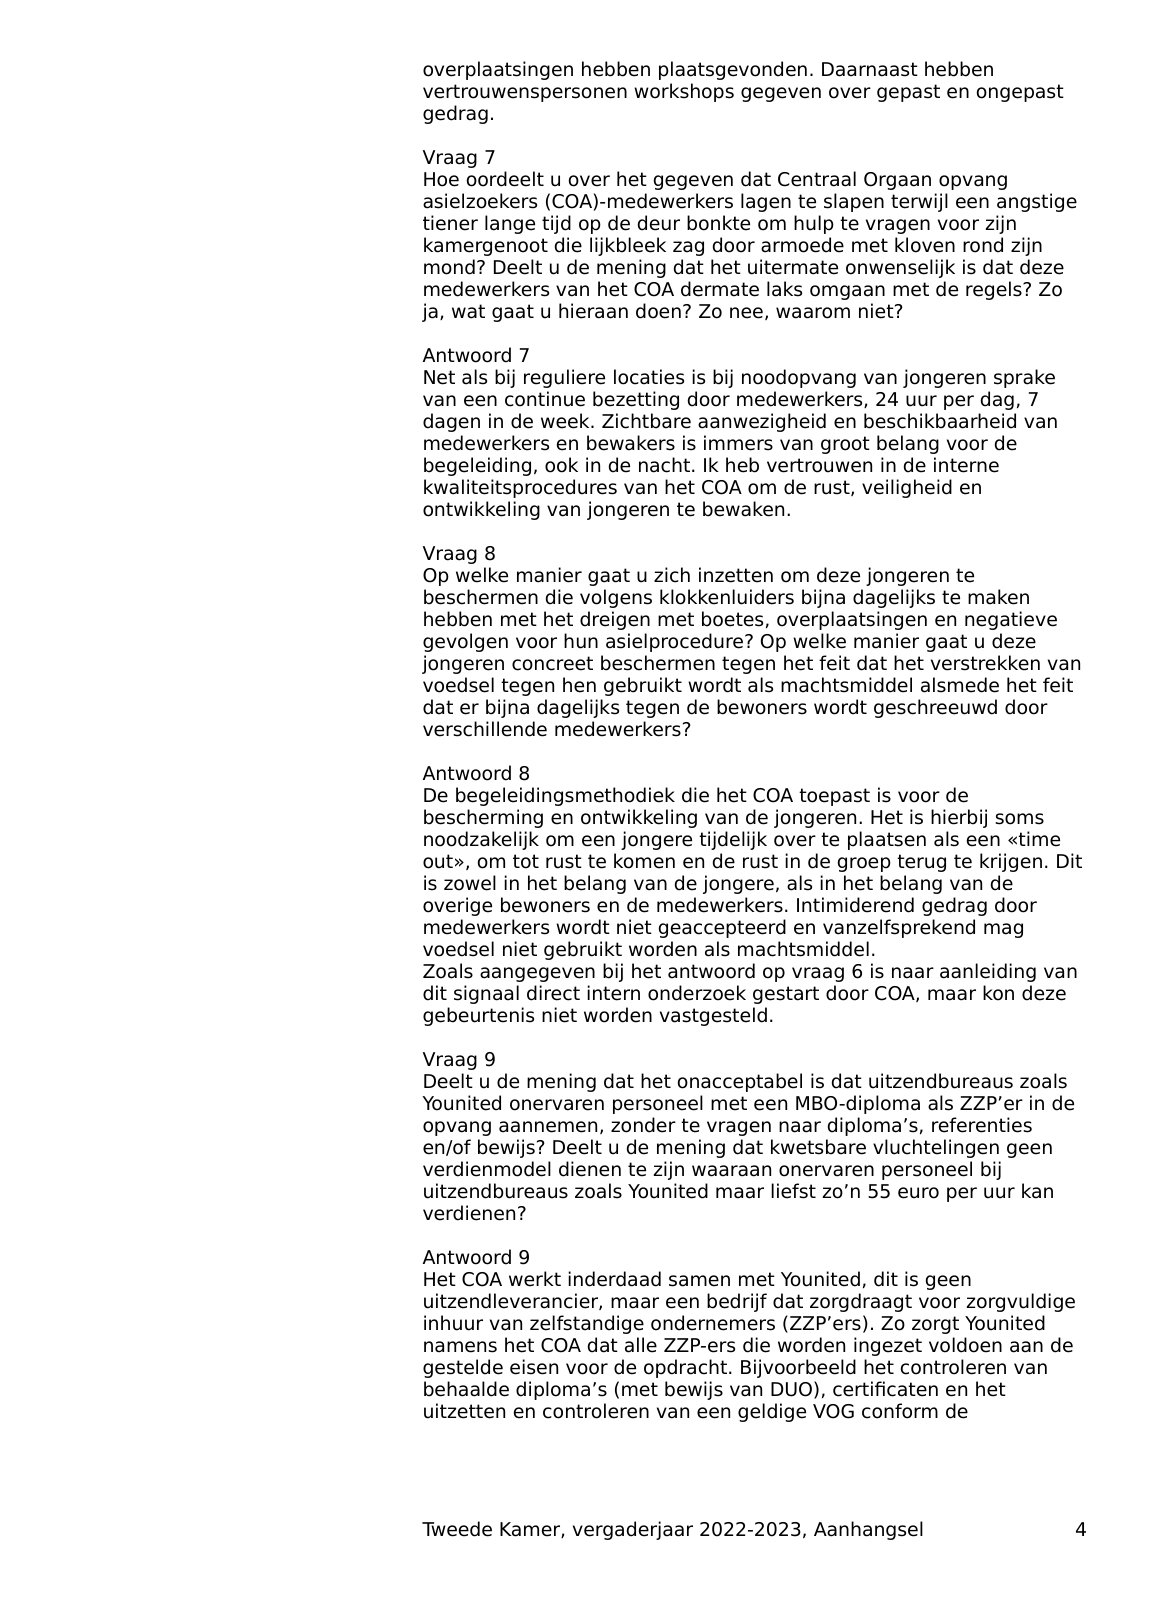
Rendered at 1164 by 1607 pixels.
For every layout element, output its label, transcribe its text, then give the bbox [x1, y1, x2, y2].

text Op welke manier gaat u zich inzetten om deze jongeren te beschermen die volgens klokkenluiders bijna dagelijks te maken hebben met het dreigen met boetes, overplaatsingen en negatieve gevolgen voor hun asielprocedure? Op welke manier gaat u deze jongeren concreet beschermen tegen het feit dat het verstrekken van voedsel tegen hen gebruikt wordt als machtsmiddel alsmede het feit dat er bijna dagelijks tegen de bewoners wordt geschreeuwd door verschillende medewerkers? [422, 565, 1087, 741]
text Hoe oordeelt u over het gegeven dat Centraal Orgaan opvang asielzoekers (COA)-medewerkers lagen te slapen terwijl een angstige tiener lange tijd op de deur bonkte om hulp te vragen voor zijn kamergenoot die lijkbleek zag door armoede met kloven rond zijn mond? Deelt u de mening dat het uitermate onwenselijk is dat deze medewerkers van het COA dermate laks omgaan met de regels? Zo ja, wat gaat u hieraan doen? Zo nee, waarom niet? [422, 169, 1087, 323]
text Net als bij reguliere locaties is bij noodopvang van jongeren sprake van een continue bezetting door medewerkers, 24 uur per dag, 7 dagen in de week. Zichtbare aanwezigheid en beschikbaarheid van medewerkers en bewakers is immers van groot belang voor de begeleiding, ook in de nacht. Ik heb vertrouwen in de interne kwaliteitsprocedures van het COA om de rust, veiligheid en ontwikkeling van jongeren te bewaken. [422, 367, 1087, 521]
text Het COA werkt inderdaad samen met Younited, dit is geen uitzendleverancier, maar een bedrijf dat zorgdraagt voor zorgvuldige inhuur van zelfstandige ondernemers (ZZP’ers). Zo zorgt Younited namens het COA dat alle ZZP-ers die worden ingezet voldoen aan de gestelde eisen voor de opdracht. Bijvoorbeeld het controleren van behaalde diploma’s (met bewijs van DUO), certificaten en het uitzetten en controleren van een geldige VOG conform de [422, 1269, 1087, 1423]
text overplaatsingen hebben plaatsgevonden. Daarnaast hebben vertrouwenspersonen workshops gegeven over gepast en ongepast gedrag. [422, 59, 1087, 125]
text Vraag 8 [422, 543, 1087, 565]
text Zoals aangegeven bij het antwoord op vraag 6 is naar aanleiding van dit signaal direct intern onderzoek gestart door COA, maar kon deze gebeurtenis niet worden vastgesteld. [422, 961, 1087, 1027]
text Antwoord 7 [422, 345, 1087, 367]
text Deelt u de mening dat het onacceptabel is dat uitzendbureaus zoals Younited onervaren personeel met een MBO-diploma als ZZP’er in de opvang aannemen, zonder te vragen naar diploma’s, referenties en/of bewijs? Deelt u de mening dat kwetsbare vluchtelingen geen verdienmodel dienen te zijn waaraan onervaren personeel bij uitzendbureaus zoals Younited maar liefst zo’n 55 euro per uur kan verdienen? [422, 1071, 1087, 1225]
text Antwoord 9 [422, 1247, 1087, 1269]
text Vraag 7 [422, 147, 1087, 169]
text De begeleidingsmethodiek die het COA toepast is voor de bescherming en ontwikkeling van de jongeren. Het is hierbij soms noodzakelijk om een jongere tijdelijk over te plaatsen als een «time out», om tot rust te komen en de rust in de groep terug te krijgen. Dit is zowel in het belang van de jongere, als in het belang van de overige bewoners en de medewerkers. Intimiderend gedrag door medewerkers wordt niet geaccepteerd en vanzelfsprekend mag voedsel niet gebruikt worden als machtsmiddel. [422, 785, 1087, 961]
text Vraag 9 [422, 1049, 1087, 1071]
text Antwoord 8 [422, 763, 1087, 785]
